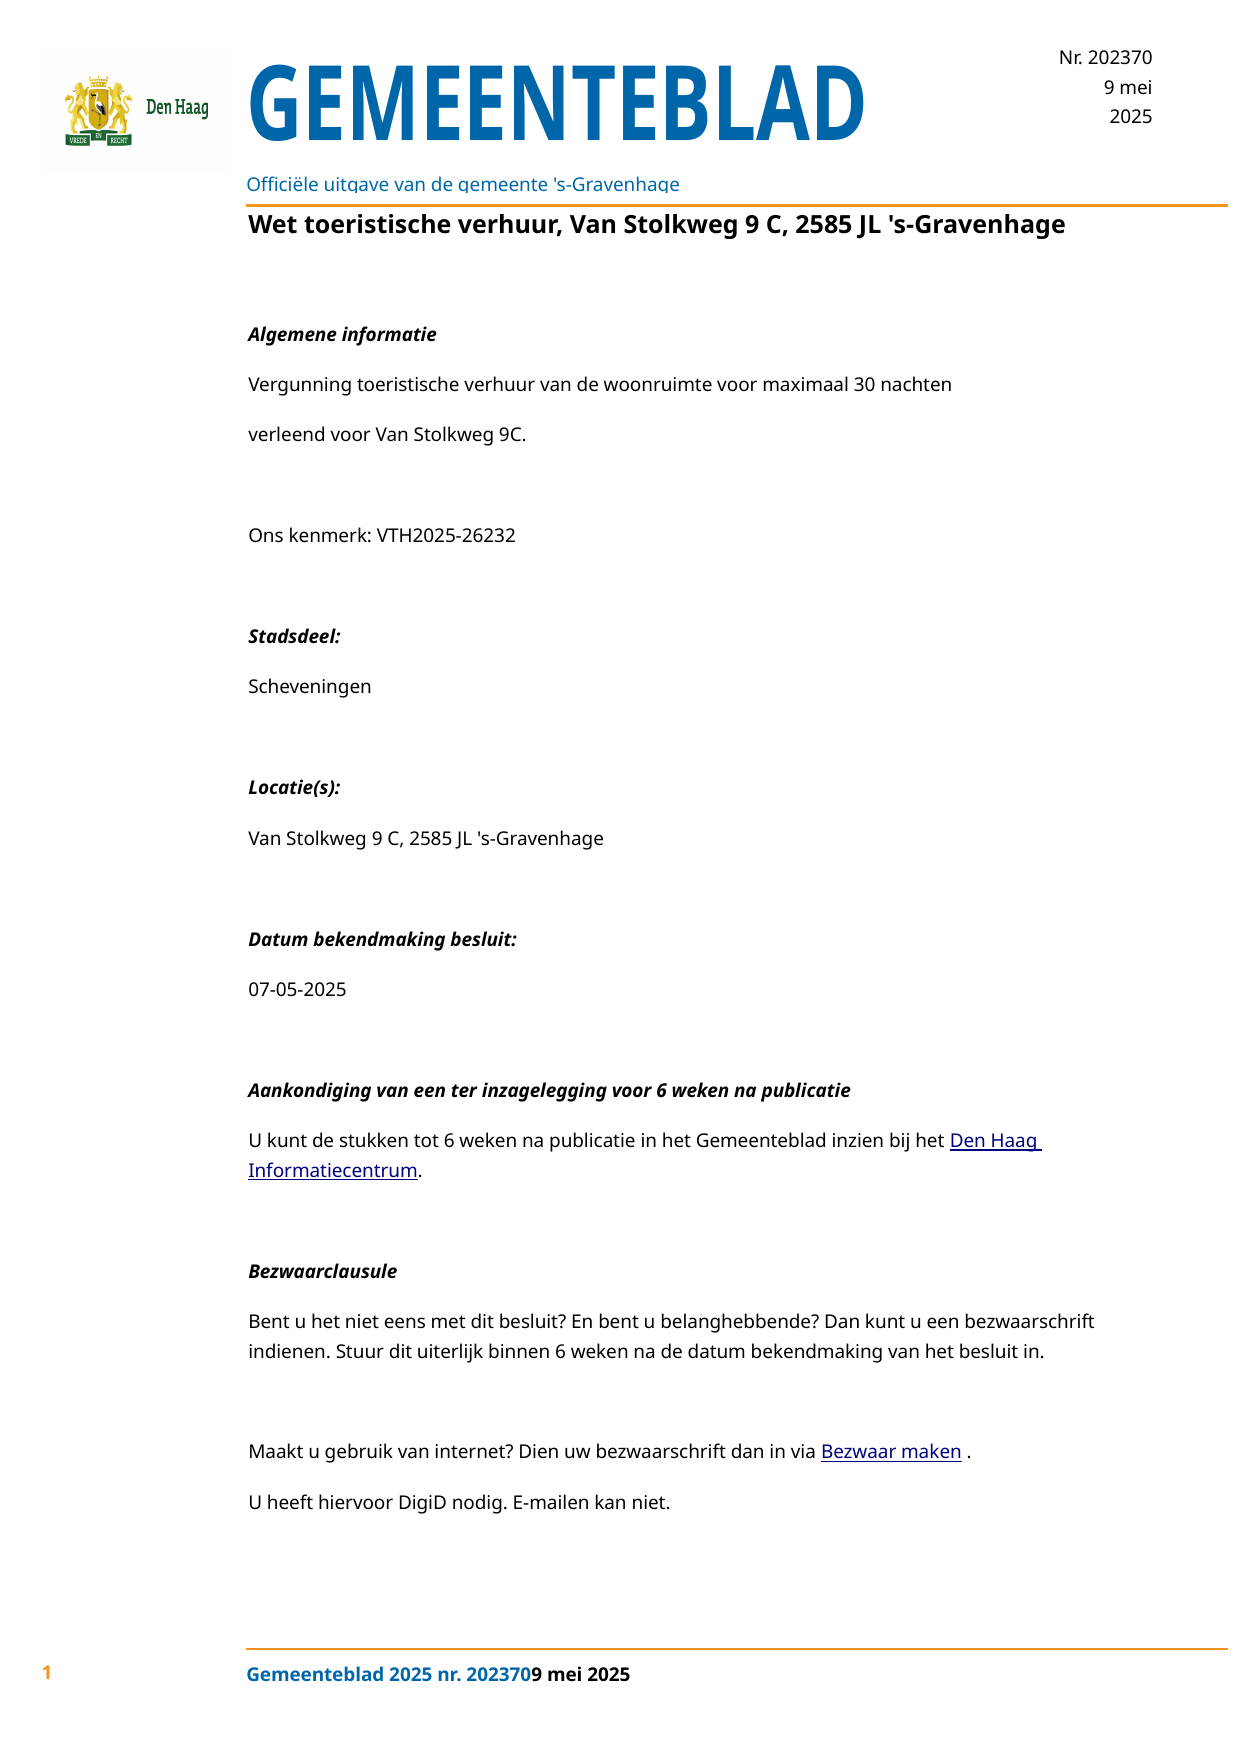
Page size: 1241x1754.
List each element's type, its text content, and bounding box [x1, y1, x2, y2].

text Wet toeristische verhuur, Van Stolkweg 9 C, 2585 JL 's-Gravenhage [248, 207, 1152, 241]
text U kunt de stukken tot 6 weken na publicatie in het Gemeenteblad inzien bij het Den Haag Informatiecentrum. [248, 1127, 1152, 1183]
text Vergunning toeristische verhuur van de woonruimte voor maximaal 30 nachten [248, 371, 1152, 397]
text U heeft hiervoor DigiD nodig. E-mailen kan niet. [248, 1489, 1152, 1515]
text Bezwaarclausule [248, 1258, 1152, 1283]
text Maakt u gebruik van internet? Dien uw bezwaarschrift dan in via Bezwaar maken . [248, 1439, 1152, 1464]
text Aankondiging van een ter inzagelegging voor 6 weken na publicatie [248, 1077, 1152, 1103]
text Scheveningen [248, 674, 1152, 699]
text Locatie(s): [248, 774, 1152, 800]
text 07-05-2025 [248, 976, 1152, 1002]
text Ons kenmerk: VTH2025-26232 [248, 522, 1152, 548]
text Van Stolkweg 9 C, 2585 JL 's-Gravenhage [248, 825, 1152, 851]
picture [41, 47, 231, 172]
text Bent u het niet eens met dit besluit? En bent u belanghebbende? Dan kunt u een bezwaarschrift indienen. Stuur dit uiterlijk binnen 6 weken na de datum bekendmaking van het besluit in. [248, 1308, 1152, 1363]
text Stadsdeel: [248, 623, 1152, 649]
text Datum bekendmaking besluit: [248, 926, 1152, 951]
text Algemene informatie [248, 321, 1152, 346]
text verleend voor Van Stolkweg 9C. [248, 422, 1152, 447]
